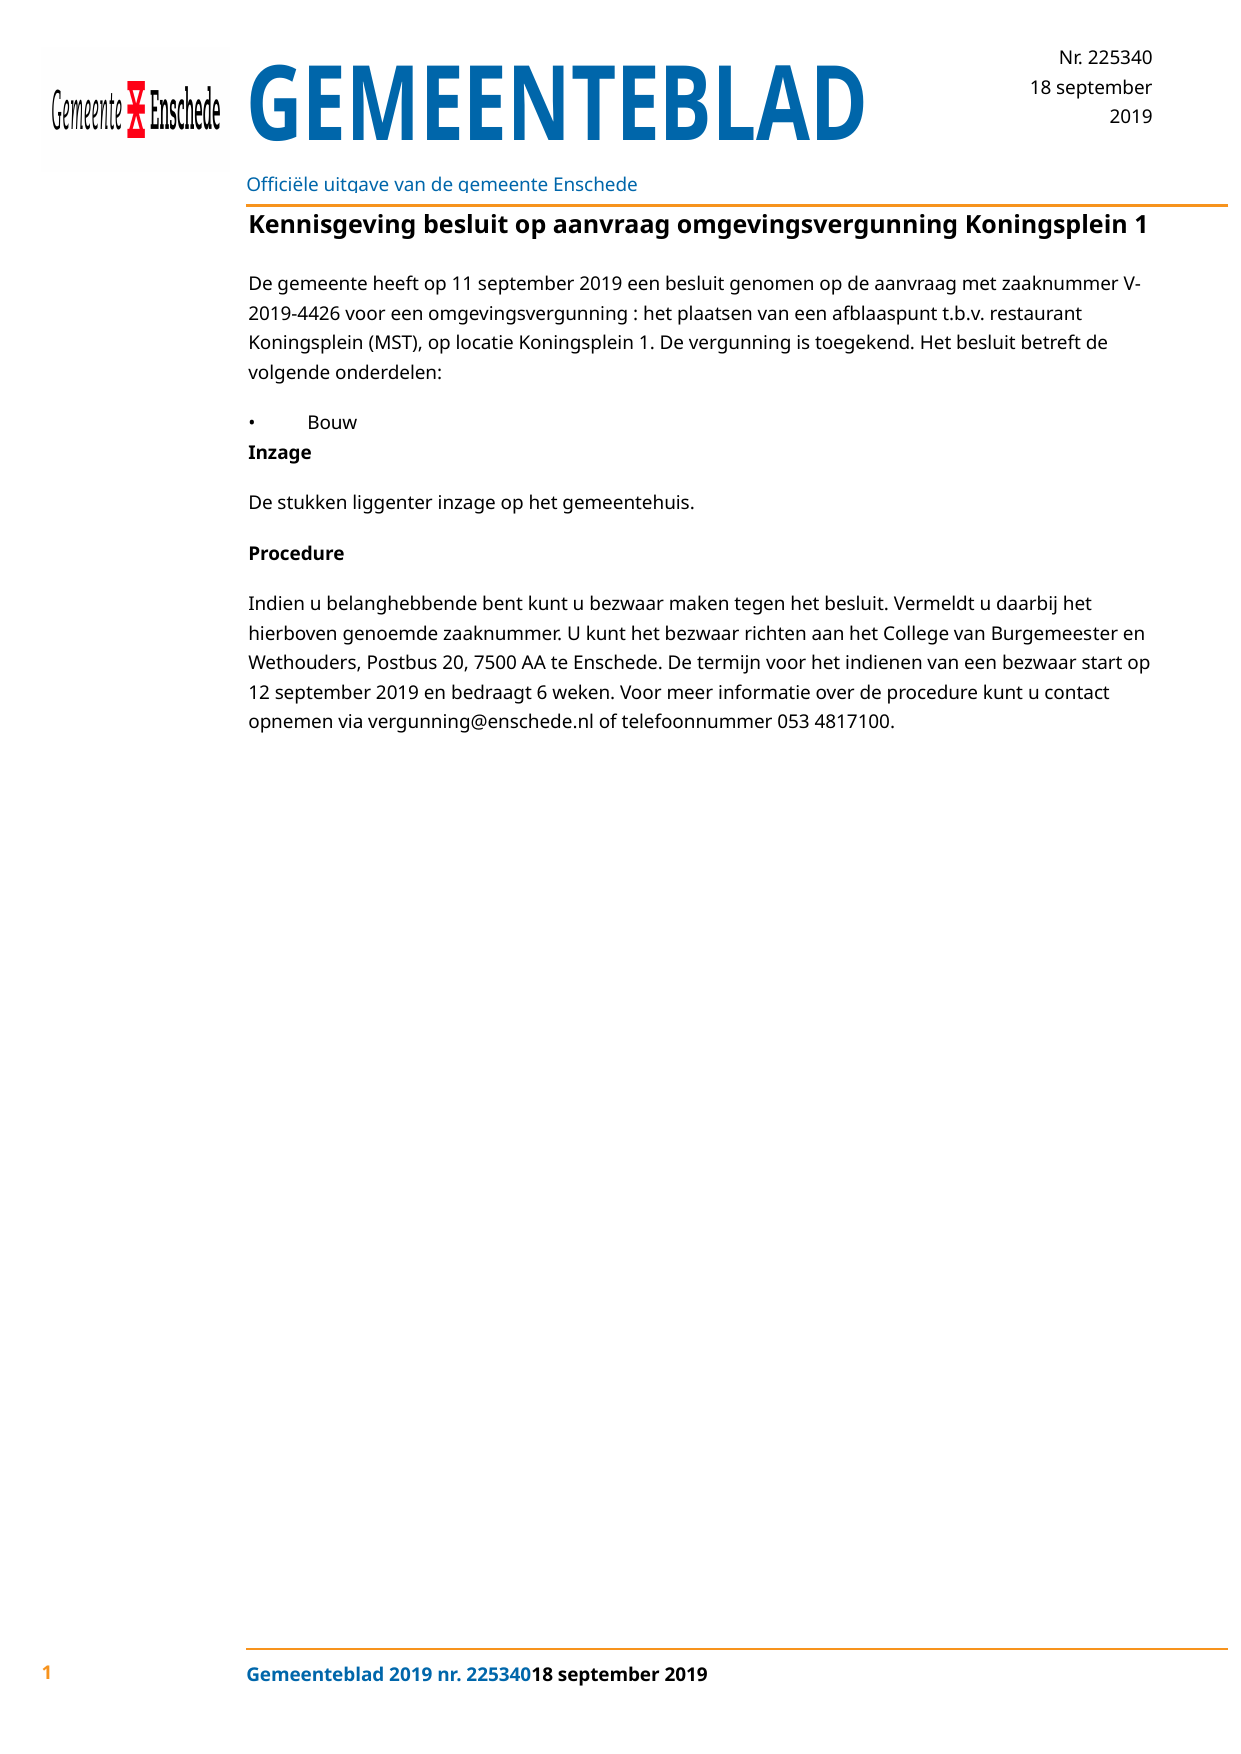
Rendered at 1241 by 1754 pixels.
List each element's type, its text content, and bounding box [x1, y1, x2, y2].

text Procedure [248, 540, 1152, 566]
text Indien u belanghebbende bent kunt u bezwaar maken tegen het besluit. Vermeldt u daarbij het hierboven genoemde zaaknummer. U kunt het bezwaar richten aan het College van Burgemees­ter en Wethouders, Postbus 20, 7500 AA te Enschede. De termijn voor het indienen van een bezwaar start op 12 september 2019 en bedraagt 6 weken. Voor meer informatie over de procedure kunt u contact opnemen via vergunning@enschede.nl of telefoonnummer 053 4817100. [248, 590, 1152, 734]
text Kennisgeving besluit op aanvraag omgevingsvergunning Koningsplein 1 [248, 207, 1152, 241]
text De gemeente heeft op 11 september 2019 een besluit genomen op de aanvraag met zaaknummer V-2019-4426 voor een omgevingsvergunning : het plaatsen van een afblaaspunt t.b.v. restaurant Koningsplein (MST), op locatie Koningsplein 1. De vergunning is toegekend. Het besluit betreft de volgende onderdelen: [248, 270, 1152, 385]
picture [41, 47, 231, 172]
text De stukken liggenter inzage op het gemeentehuis. [248, 489, 1152, 515]
list Bouw [248, 409, 1152, 435]
text Inzage [248, 439, 1152, 465]
